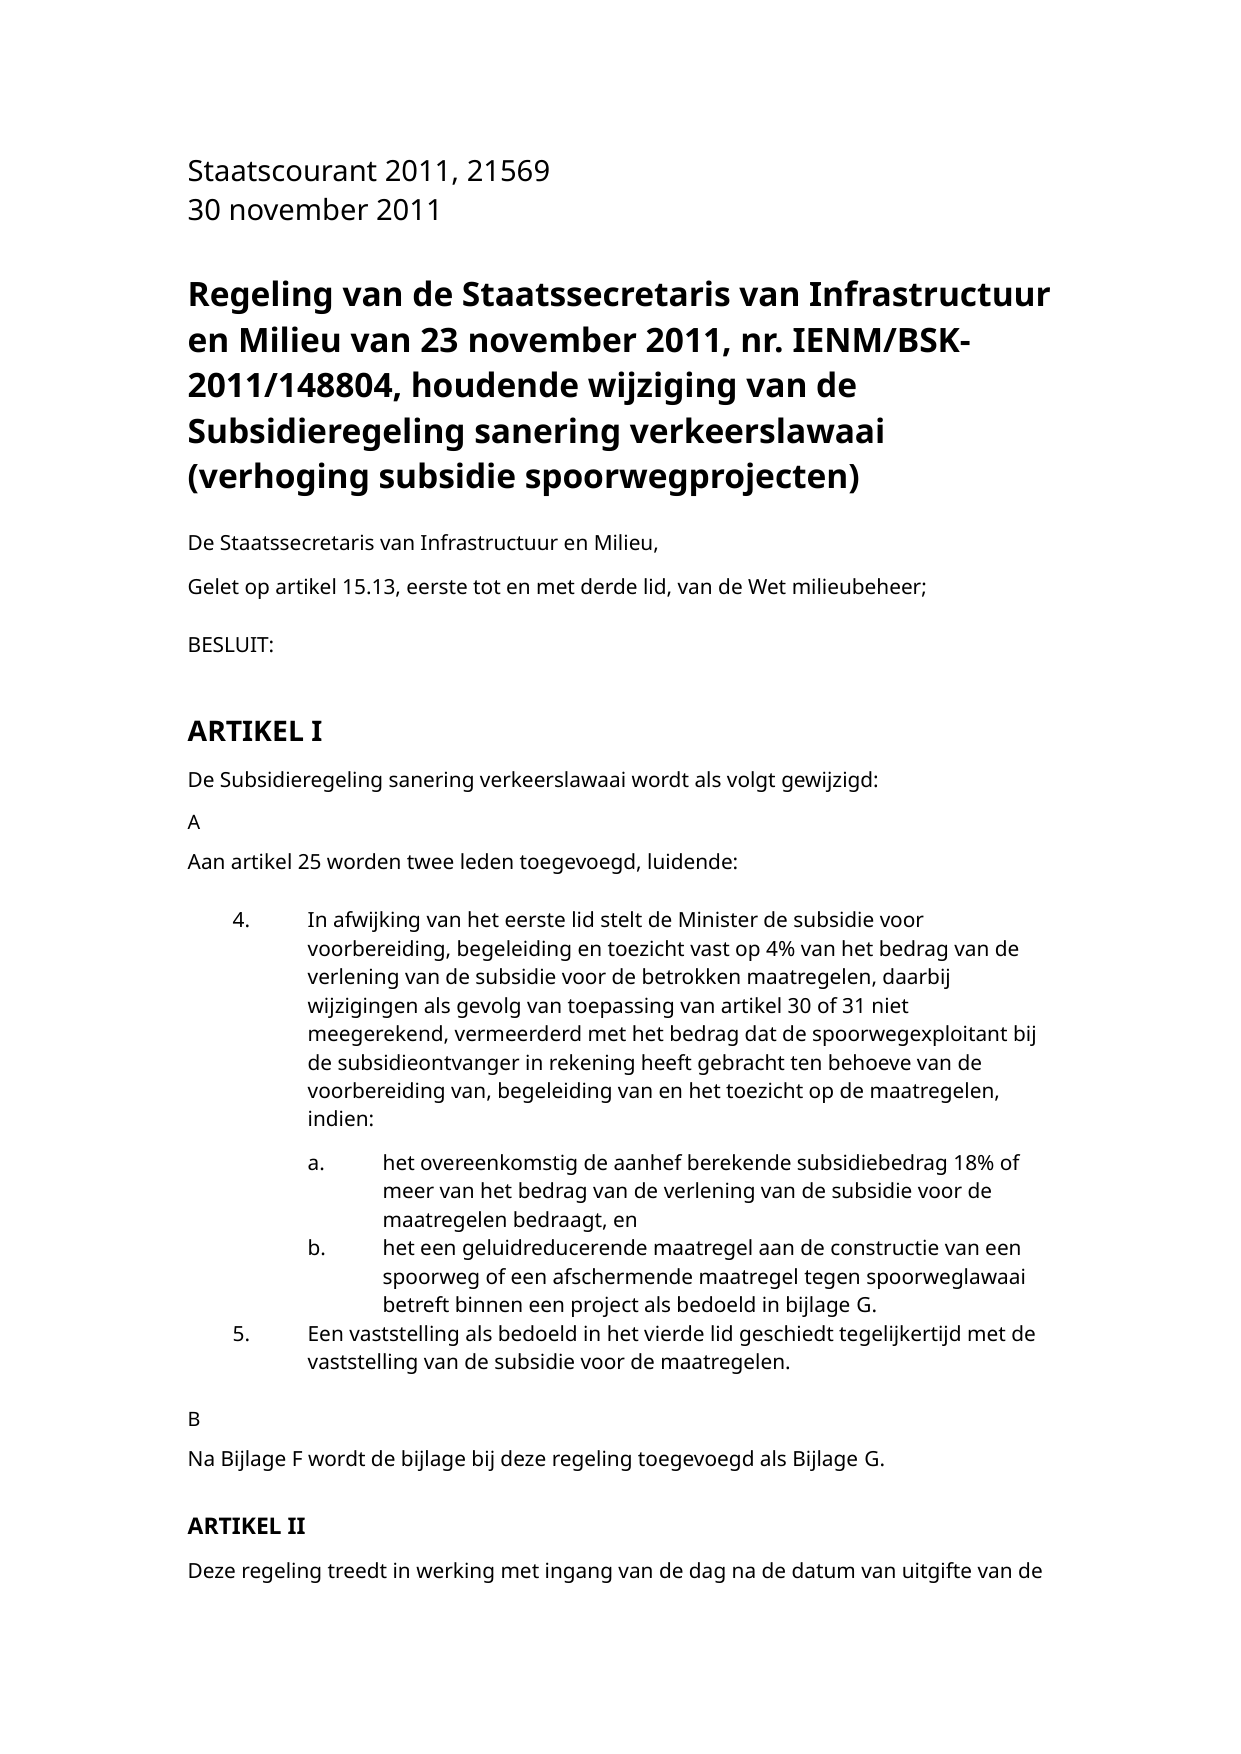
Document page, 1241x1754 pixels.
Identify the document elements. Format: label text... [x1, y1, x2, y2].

text De Subsidieregeling sanering verkeerslawaai wordt als volgt gewijzigd: [187, 765, 1053, 793]
list het overeenkomstig de aanhef berekende subsidiebedrag 18% of meer van het bedrag van de verlening van de subsidie voor de maatregelen bedraagt, en [307, 1148, 1053, 1233]
list het een geluidreducerende maatregel aan de constructie van een spoorweg of een afschermende maatregel tegen spoorweglawaai betreft binnen een project als bedoeld in bijlage G. [307, 1233, 1053, 1319]
subtitle ARTIKEL I [187, 711, 1053, 750]
list In afwijking van het eerste lid stelt de Minister de subsidie voor voorbereiding, begeleiding en toezicht vast op 4% van het bedrag van de verlening van de subsidie voor de betrokken maatregelen, daarbij wijzigingen als gevolg van toepassing van artikel 30 of 31 niet meegerekend, vermeerderd met het bedrag dat de spoorwegexploitant bij de subsidieontvanger in rekening heeft gebracht ten behoeve van de voorbereiding van, begeleiding van en het toezicht op de maatregelen, indien: [232, 906, 1053, 1133]
text BESLUIT: [187, 630, 1053, 659]
text B [187, 1406, 1053, 1432]
text Staatscourant 2011, 21569 [187, 150, 1053, 190]
text A [187, 808, 1053, 835]
text Gelet op artikel 15.13, eerste tot en met derde lid, van de Wet milieubeheer; [187, 572, 1053, 600]
subtitle ARTIKEL II [187, 1510, 1053, 1541]
subtitle Regeling van de Staatssecretaris van Infrastructuur en Milieu van 23 november 2011, nr. IENM/BSK-2011/148804, houdende wijziging van de Subsidieregeling sanering verkeerslawaai (verhoging subsidie spoorwegprojecten) [187, 271, 1053, 498]
text Aan artikel 25 worden twee leden toegevoegd, luidende: [187, 847, 1053, 876]
text De Staatssecretaris van Infrastructuur en Milieu, [187, 528, 1053, 557]
text Na Bijlage F wordt de bijlage bij deze regeling toegevoegd als Bijlage G. [187, 1444, 1053, 1473]
list Een vaststelling als bedoeld in het vierde lid geschiedt tegelijkertijd met de vaststelling van de subsidie voor de maatregelen. [232, 1319, 1053, 1376]
text 30 november 2011 [187, 190, 1053, 229]
text Deze regeling treedt in werking met ingang van de dag na de datum van uitgifte van de [187, 1556, 1053, 1585]
